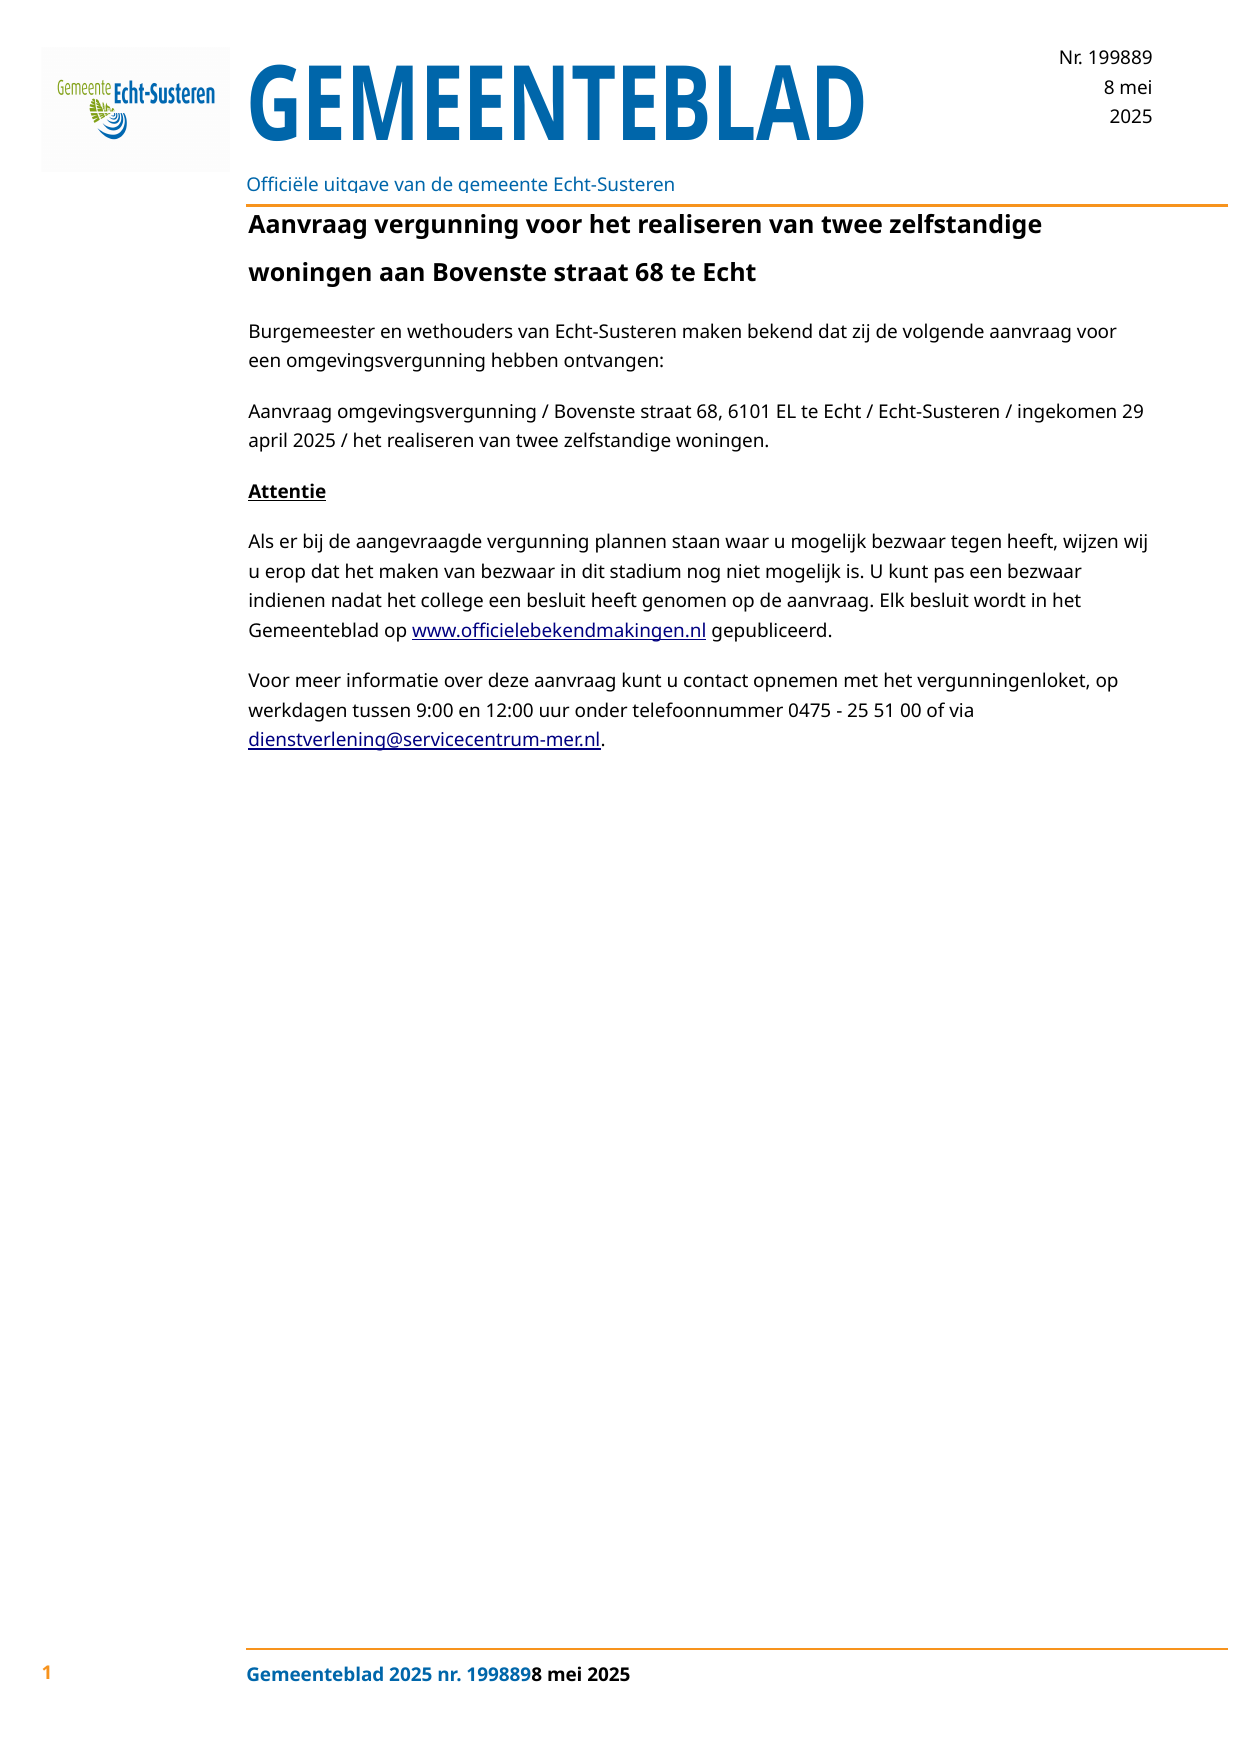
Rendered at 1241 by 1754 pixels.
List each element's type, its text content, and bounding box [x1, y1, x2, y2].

text Als er bij de aangevraagde vergunning plannen staan waar u mogelijk bezwaar tegen heeft, wijzen wij u erop dat het maken van bezwaar in dit stadium nog niet mogelijk is. U kunt pas een bezwaar indienen nadat het college een besluit heeft genomen op de aanvraag. Elk besluit wordt in het Gemeenteblad op www.officielebekendmakingen.nl gepubliceerd. [248, 528, 1152, 643]
picture [41, 47, 231, 172]
text Aanvraag vergunning voor het realiseren van twee zelfstandige woningen aan Bovenste straat 68 te Echt [248, 207, 1152, 288]
text Voor meer informatie over deze aanvraag kunt u contact opnemen met het vergunningenloket, op werkdagen tussen 9:00 en 12:00 uur onder telefoonnummer 0475 - 25 51 00 of via dienstverlening@servicecentrum-mer.nl. [248, 667, 1152, 752]
text Burgemeester en wethouders van Echt-Susteren maken bekend dat zij de volgende aanvraag voor een omgevingsvergunning hebben ontvangen: [248, 318, 1152, 373]
text Attentie [248, 478, 1152, 504]
text Aanvraag omgevingsvergunning / Bovenste straat 68, 6101 EL te Echt / Echt-Susteren / ingekomen 29 april 2025 / het realiseren van twee zelfstandige woningen. [248, 398, 1152, 453]
